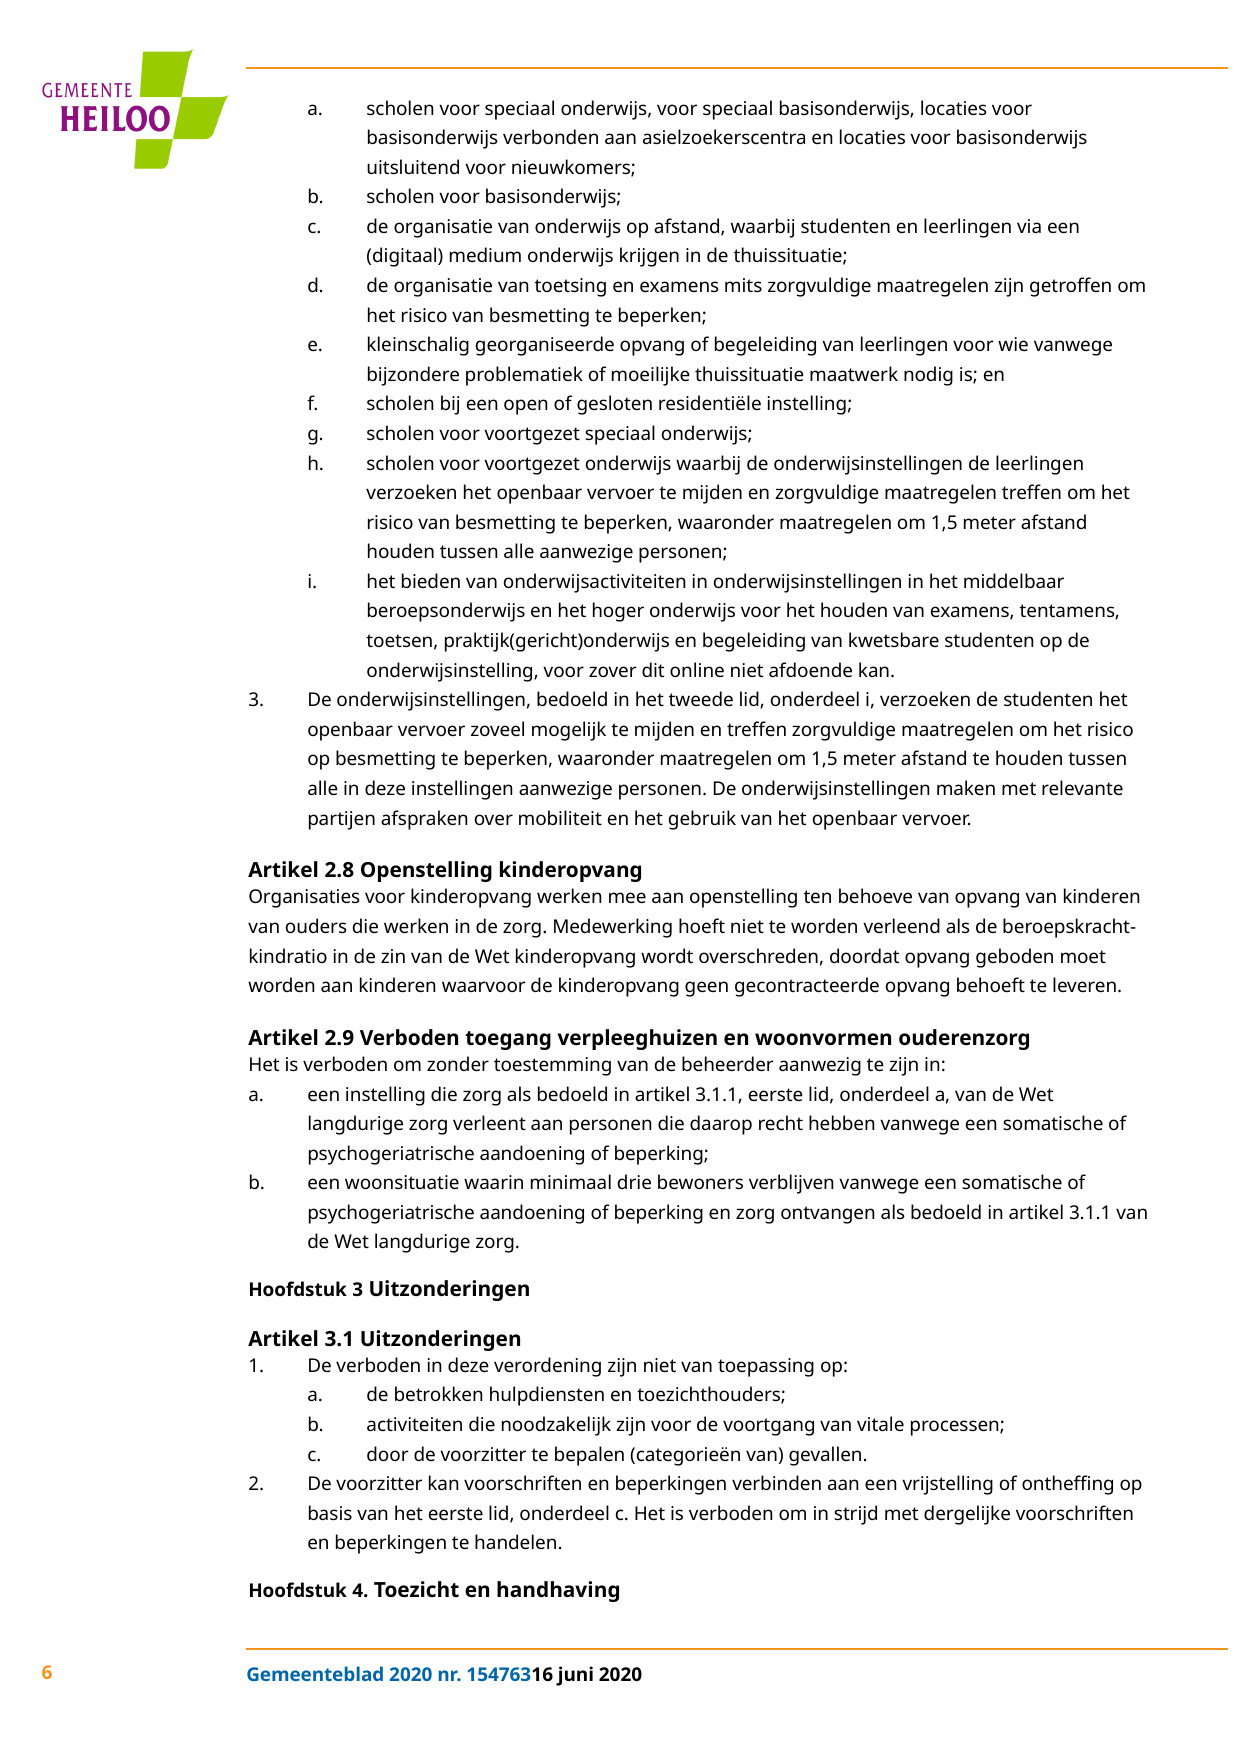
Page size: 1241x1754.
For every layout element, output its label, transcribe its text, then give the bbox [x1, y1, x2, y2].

text Hoofdstuk 3 Uitzonderingen [248, 1274, 1152, 1303]
list door de voorzitter te bepalen (categorieën van) gevallen. [307, 1441, 1152, 1467]
list De verboden in deze verordening zijn niet van toepassing op: [248, 1352, 1152, 1378]
list een instelling die zorg als bedoeld in artikel 3.1.1, eerste lid, onderdeel a, van de Wet langdurige zorg verleent aan personen die daarop recht hebben vanwege een somatische of psychogeriatrische aandoening of beperking; [248, 1081, 1152, 1166]
text Artikel 3.1 Uitzonderingen [248, 1324, 1152, 1352]
list scholen voor basisonderwijs; [307, 183, 1152, 209]
text Organisaties voor kinderopvang werken mee aan openstelling ten behoeve van opvang van kinderen van ouders die werken in de zorg. Medewerking hoeft niet te worden verleend als de beroepskracht-kindratio in de zin van de Wet kinderopvang wordt overschreden, doordat opvang geboden moet worden aan kinderen waarvoor de kinderopvang geen gecontracteerde opvang behoeft te leveren. [248, 884, 1152, 998]
list de organisatie van toetsing en examens mits zorgvuldige maatregelen zijn getroffen om het risico van besmetting te beperken; [307, 272, 1152, 328]
list scholen voor speciaal onderwijs, voor speciaal basisonderwijs, locaties voor basisonderwijs verbonden aan asielzoekerscentra en locaties voor basisonderwijs uitsluitend voor nieuwkomers; [307, 95, 1152, 180]
list het bieden van onderwijsactiviteiten in onderwijsinstellingen in het middelbaar beroepsonderwijs en het hoger onderwijs voor het houden van examens, tentamens, toetsen, praktijk(gericht)onderwijs en begeleiding van kwetsbare studenten op de onderwijsinstelling, voor zover dit online niet afdoende kan. [307, 568, 1152, 683]
text Artikel 2.9 Verboden toegang verpleeghuizen en woonvormen ouderenzorg [248, 1023, 1152, 1051]
text Hoofdstuk 4. Toezicht en handhaving [248, 1575, 1152, 1604]
picture [41, 47, 231, 172]
list scholen voor voortgezet onderwijs waarbij de onderwijsinstellingen de leerlingen verzoeken het openbaar vervoer te mijden en zorgvuldige maatregelen treffen om het risico van besmetting te beperken, waaronder maatregelen om 1,5 meter afstand houden tussen alle aanwezige personen; [307, 450, 1152, 564]
list De onderwijsinstellingen, bedoeld in het tweede lid, onderdeel i, verzoeken de studenten het openbaar vervoer zoveel mogelijk te mijden en treffen zorgvuldige maatregelen om het risico op besmetting te beperken, waaronder maatregelen om 1,5 meter afstand te houden tussen alle in deze instellingen aanwezige personen. De onderwijsinstellingen maken met relevante partijen afspraken over mobiliteit en het gebruik van het openbaar vervoer. [248, 686, 1152, 831]
text Het is verboden om zonder toestemming van de beheerder aanwezig te zijn in: [248, 1051, 1152, 1077]
text Artikel 2.8 Openstelling kinderopvang [248, 855, 1152, 884]
list kleinschalig georganiseerde opvang of begeleiding van leerlingen voor wie vanwege bijzondere problematiek of moeilijke thuissituatie maatwerk nodig is; en [307, 331, 1152, 387]
list een woonsituatie waarin minimaal drie bewoners verblijven vanwege een somatische of psychogeriatrische aandoening of beperking en zorg ontvangen als bedoeld in artikel 3.1.1 van de Wet langdurige zorg. [248, 1169, 1152, 1254]
list scholen bij een open of gesloten residentiële instelling; [307, 391, 1152, 416]
list de organisatie van onderwijs op afstand, waarbij studenten en leerlingen via een (digitaal) medium onderwijs krijgen in de thuissituatie; [307, 213, 1152, 268]
list activiteiten die noodzakelijk zijn voor de voortgang van vitale processen; [307, 1411, 1152, 1437]
list De voorzitter kan voorschriften en beperkingen verbinden aan een vrijstelling of ontheffing op basis van het eerste lid, onderdeel c. Het is verboden om in strijd met dergelijke voorschriften en beperkingen te handelen. [248, 1470, 1152, 1555]
list scholen voor voortgezet speciaal onderwijs; [307, 420, 1152, 446]
list de betrokken hulpdiensten en toezichthouders; [307, 1382, 1152, 1407]
